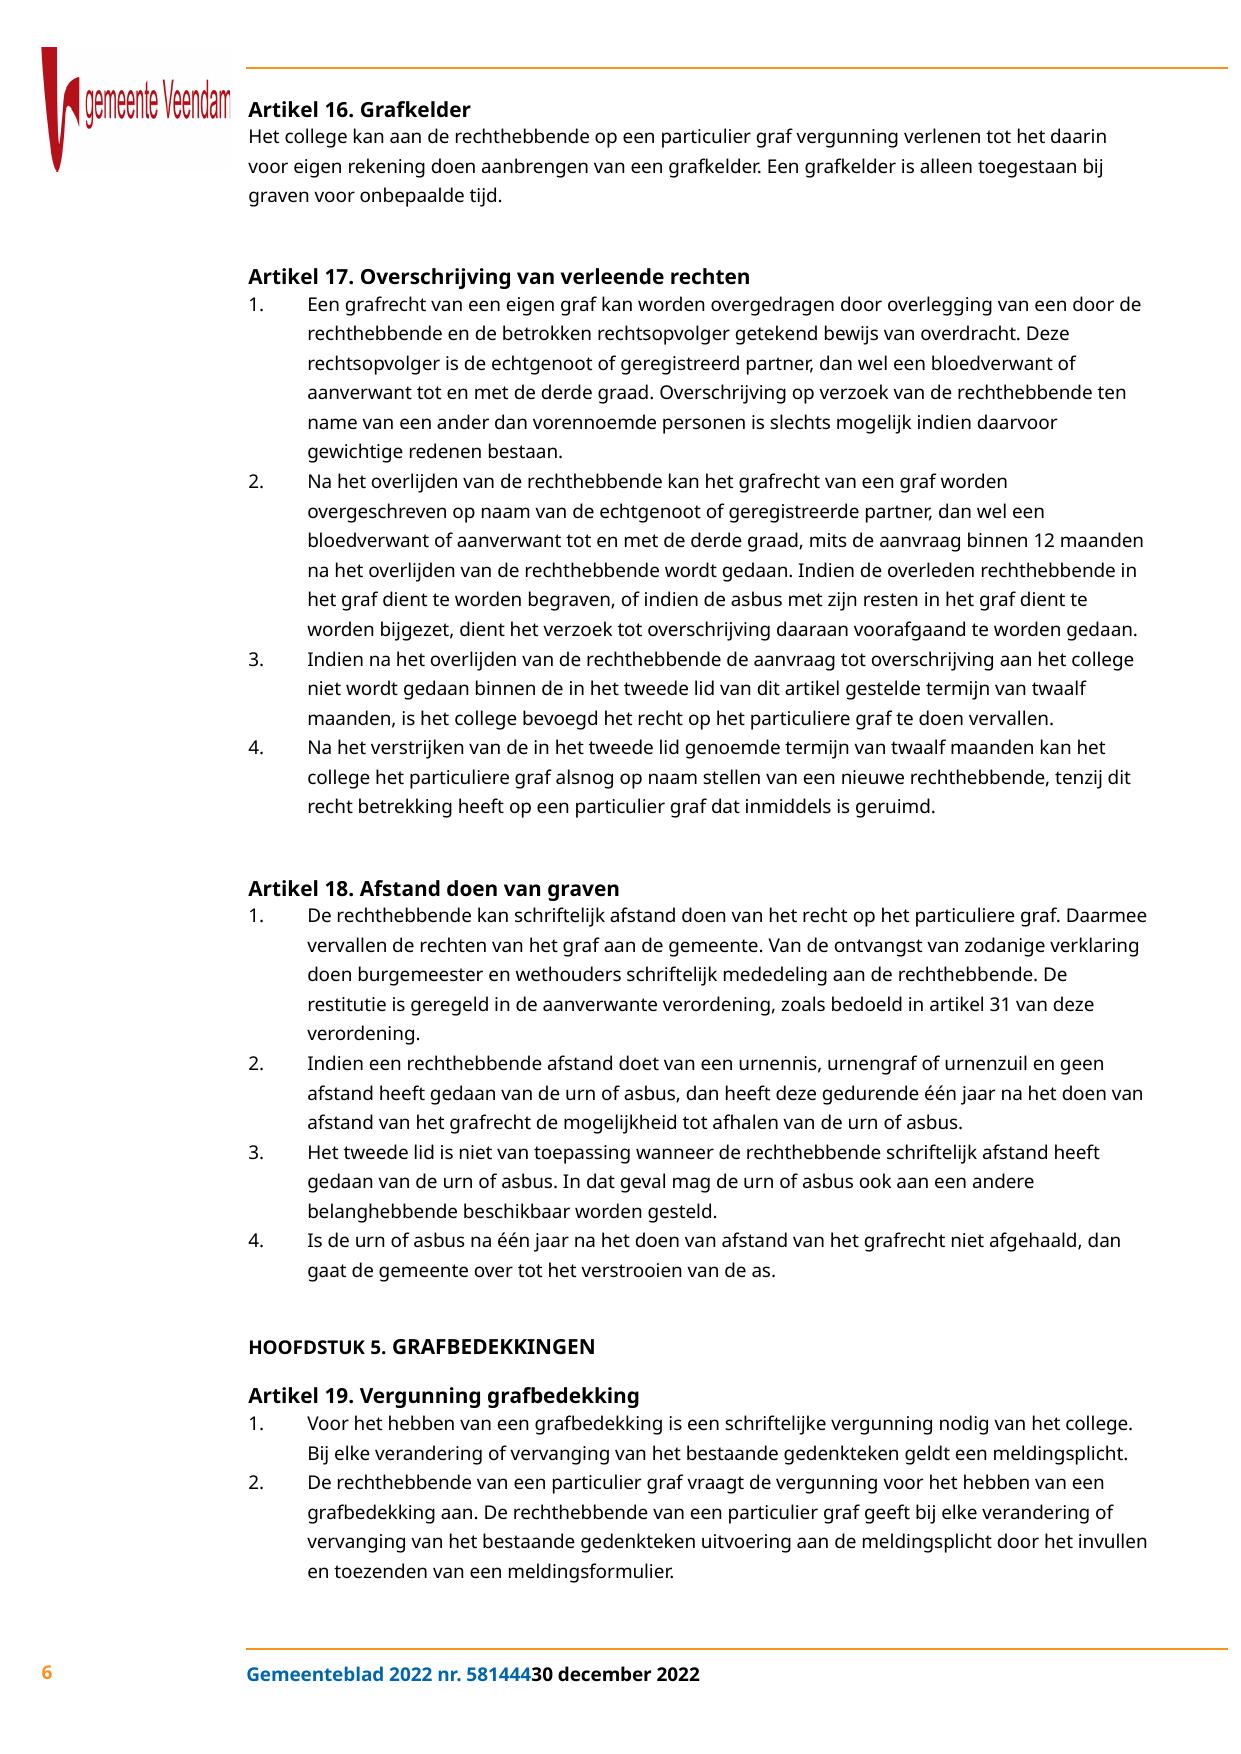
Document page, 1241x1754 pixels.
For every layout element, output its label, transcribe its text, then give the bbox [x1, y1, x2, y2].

text Artikel 17. Overschrijving van verleende rechten [248, 262, 1152, 291]
text Het college kan aan de rechthebbende op een particulier graf vergunning verlenen tot het daarin voor eigen rekening doen aanbrengen van een grafkelder. Een grafkelder is alleen toegestaan bij graven voor onbepaalde tijd. [248, 123, 1152, 208]
list Een grafrecht van een eigen graf kan worden overgedragen door overlegging van een door de rechthebbende en de betrokken rechtsopvolger getekend bewijs van overdracht. Deze rechtsopvolger is de echtgenoot of geregistreerd partner, dan wel een bloedverwant of aanverwant tot en met de derde graad. Overschrijving op verzoek van de rechthebbende ten name van een ander dan vorennoemde personen is slechts mogelijk indien daarvoor gewichtige redenen bestaan. [248, 291, 1152, 464]
list De rechthebbende kan schriftelijk afstand doen van het recht op het particuliere graf. Daarmee vervallen de rechten van het graf aan de gemeente. Van de ontvangst van zodanige verklaring doen burgemeester en wethouders schriftelijk mededeling aan de rechthebbende. De restitutie is geregeld in de aanverwante verordening, zoals bedoeld in artikel 31 van deze verordening. [248, 902, 1152, 1046]
text Artikel 18. Afstand doen van graven [248, 874, 1152, 902]
list De rechthebbende van een particulier graf vraagt de vergunning voor het hebben van een grafbedekking aan. De rechthebbende van een particulier graf geeft bij elke verandering of vervanging van het bestaande gedenkteken uitvoering aan de meldingsplicht door het invullen en toezenden van een meldingsformulier. [248, 1469, 1152, 1584]
list Is de urn of asbus na één jaar na het doen van afstand van het grafrecht niet afgehaald, dan gaat de gemeente over tot het verstrooien van de as. [248, 1228, 1152, 1283]
picture [41, 47, 231, 172]
list Na het overlijden van de rechthebbende kan het grafrecht van een graf worden overgeschreven op naam van de echtgenoot of geregistreerde partner, dan wel een bloedverwant of aanverwant tot en met de derde graad, mits de aanvraag binnen 12 maanden na het overlijden van de rechthebbende wordt gedaan. Indien de overleden rechthebbende in het graf dient te worden begraven, of indien de asbus met zijn resten in het graf dient te worden bijgezet, dient het verzoek tot overschrijving daaraan voorafgaand te worden gedaan. [248, 468, 1152, 642]
list Indien een rechthebbende afstand doet van een urnennis, urnengraf of urnenzuil en geen afstand heeft gedaan van de urn of asbus, dan heeft deze gedurende één jaar na het doen van afstand van het grafrecht de mogelijkheid tot afhalen van de urn of asbus. [248, 1050, 1152, 1135]
list Na het verstrijken van de in het tweede lid genoemde termijn van twaalf maanden kan het college het particuliere graf alsnog op naam stellen van een nieuwe rechthebbende, tenzij dit recht betrekking heeft op een particulier graf dat inmiddels is geruimd. [248, 734, 1152, 819]
list Indien na het overlijden van de rechthebbende de aanvraag tot overschrijving aan het college niet wordt gedaan binnen de in het tweede lid van dit artikel gestelde termijn van twaalf maanden, is het college bevoegd het recht op het particuliere graf te doen vervallen. [248, 646, 1152, 731]
text HOOFDSTUK 5. GRAFBEDEKKINGEN [248, 1332, 1152, 1361]
text Artikel 16. Grafkelder [248, 95, 1152, 123]
list Voor het hebben van een grafbedekking is een schriftelijke vergunning nodig van het college. Bij elke verandering of vervanging van het bestaande gedenkteken geldt een meldingsplicht. [248, 1410, 1152, 1465]
text Artikel 19. Vergunning grafbedekking [248, 1382, 1152, 1410]
list Het tweede lid is niet van toepassing wanneer de rechthebbende schriftelijk afstand heeft gedaan van de urn of asbus. In dat geval mag de urn of asbus ook aan een andere belanghebbende beschikbaar worden gesteld. [248, 1139, 1152, 1224]
